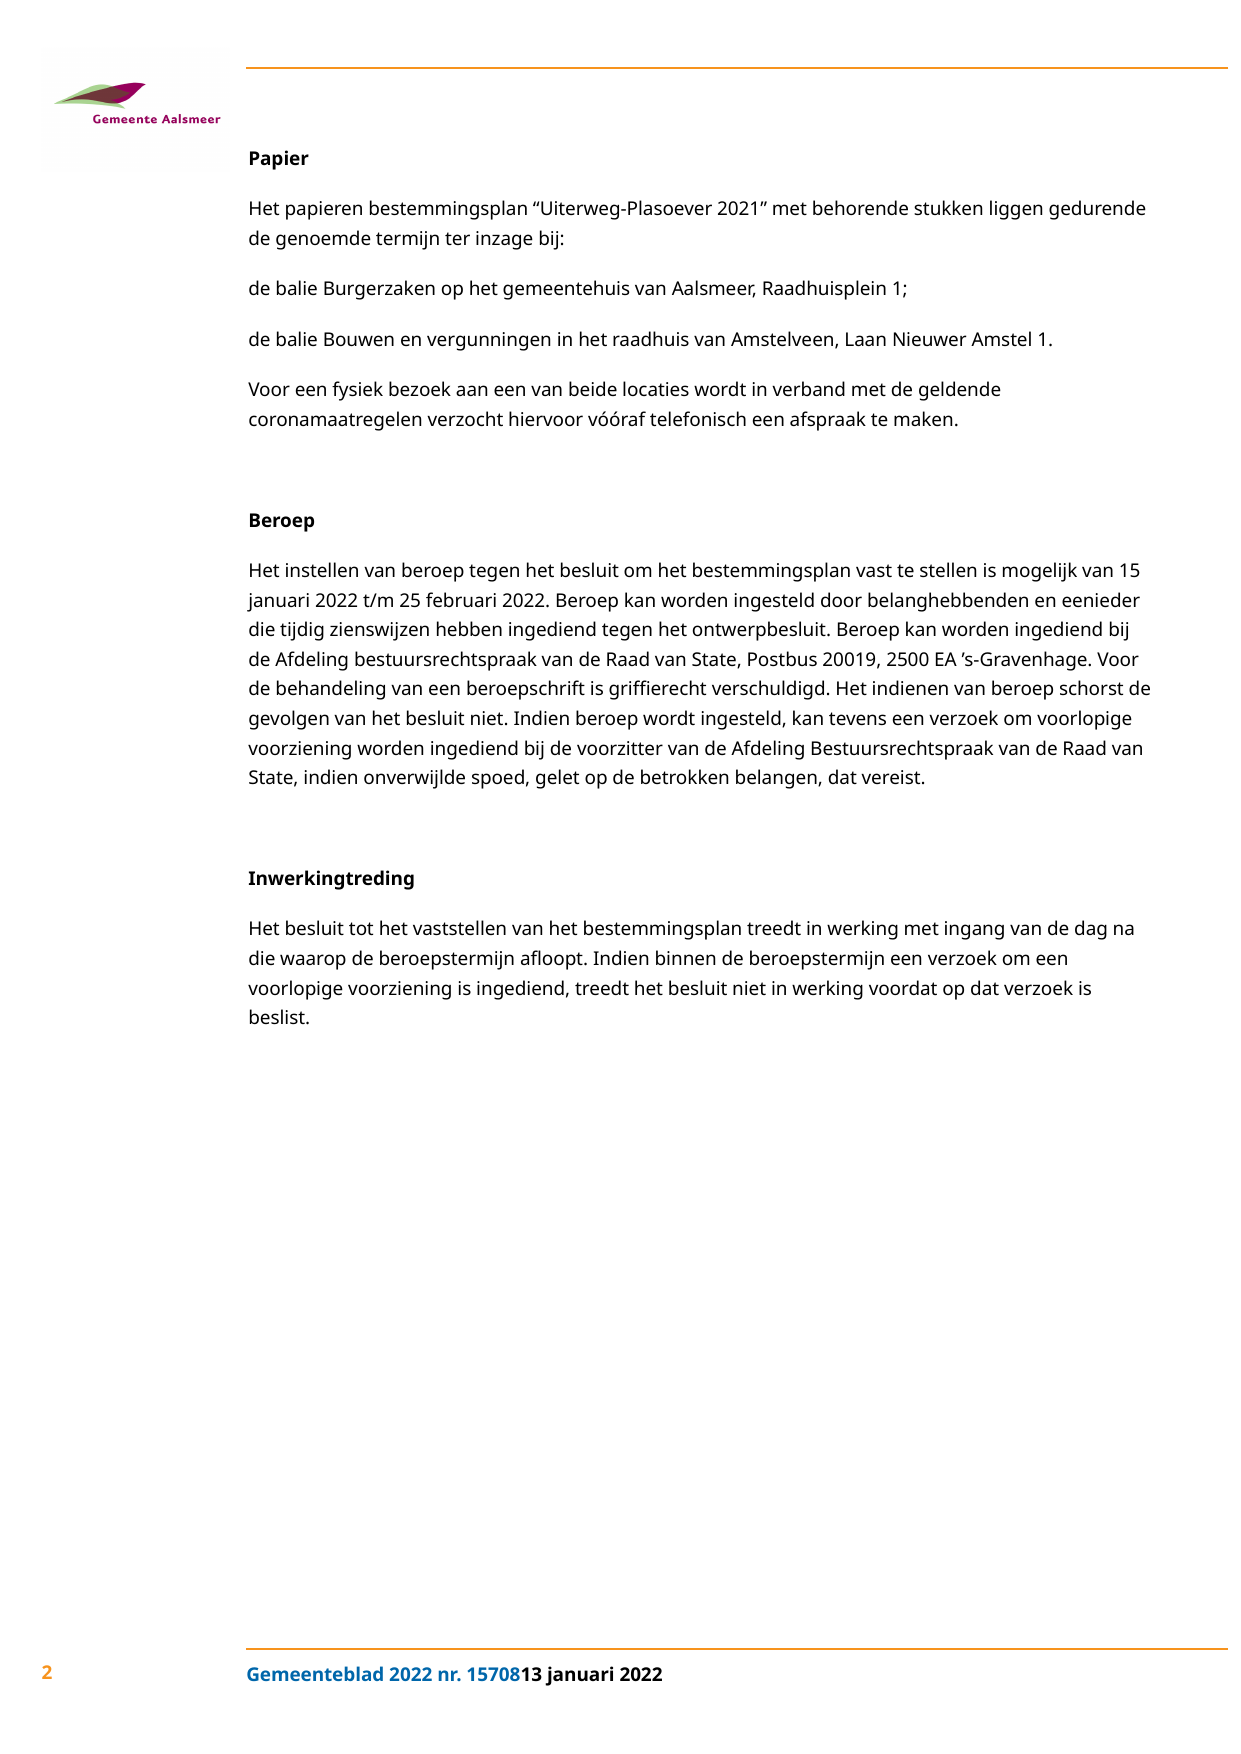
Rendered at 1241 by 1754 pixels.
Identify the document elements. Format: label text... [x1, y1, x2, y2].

text Papier [248, 145, 1152, 171]
text Beroep [248, 507, 1152, 533]
text de balie Bouwen en vergunningen in het raadhuis van Amstelveen, Laan Nieuwer Amstel 1. [248, 326, 1152, 352]
text de balie Burgerzaken op het gemeentehuis van Aalsmeer, Raadhuisplein 1; [248, 276, 1152, 301]
text Het besluit tot het vaststellen van het bestemmingsplan treedt in werking met ingang van de dag na die waarop de beroepstermijn afloopt. Indien binnen de beroepstermijn een verzoek om een voorlopige voorziening is ingediend, treedt het besluit niet in werking voordat op dat verzoek is beslist. [248, 916, 1152, 1030]
text Het papieren bestemmingsplan “Uiterweg-Plasoever 2021” met behorende stukken liggen gedurende de genoemde termijn ter inzage bij: [248, 196, 1152, 251]
text Inwerkingtreding [248, 865, 1152, 891]
text Het instellen van beroep tegen het besluit om het bestemmingsplan vast te stellen is mogelijk van 15 januari 2022 t/m 25 februari 2022. Beroep kan worden ingesteld door belanghebbenden en eenieder die tijdig zienswijzen hebben ingediend tegen het ontwerpbesluit. Beroep kan worden ingediend bij de Afdeling bestuursrechtspraak van de Raad van State, Postbus 20019, 2500 EA ’s-Gravenhage. Voor de behandeling van een beroepschrift is griffierecht verschuldigd. Het indienen van beroep schorst de gevolgen van het besluit niet. Indien beroep wordt ingesteld, kan tevens een verzoek om voorlopige voorziening worden ingediend bij de voorzitter van de Afdeling Bestuursrechtspraak van de Raad van State, indien onverwijlde spoed, gelet op de betrokken belangen, dat vereist. [248, 557, 1152, 790]
text Voor een fysiek bezoek aan een van beide locaties wordt in verband met de geldende coronamaatregelen verzocht hiervoor vóóraf telefonisch een afspraak te maken. [248, 376, 1152, 432]
picture [41, 47, 231, 172]
